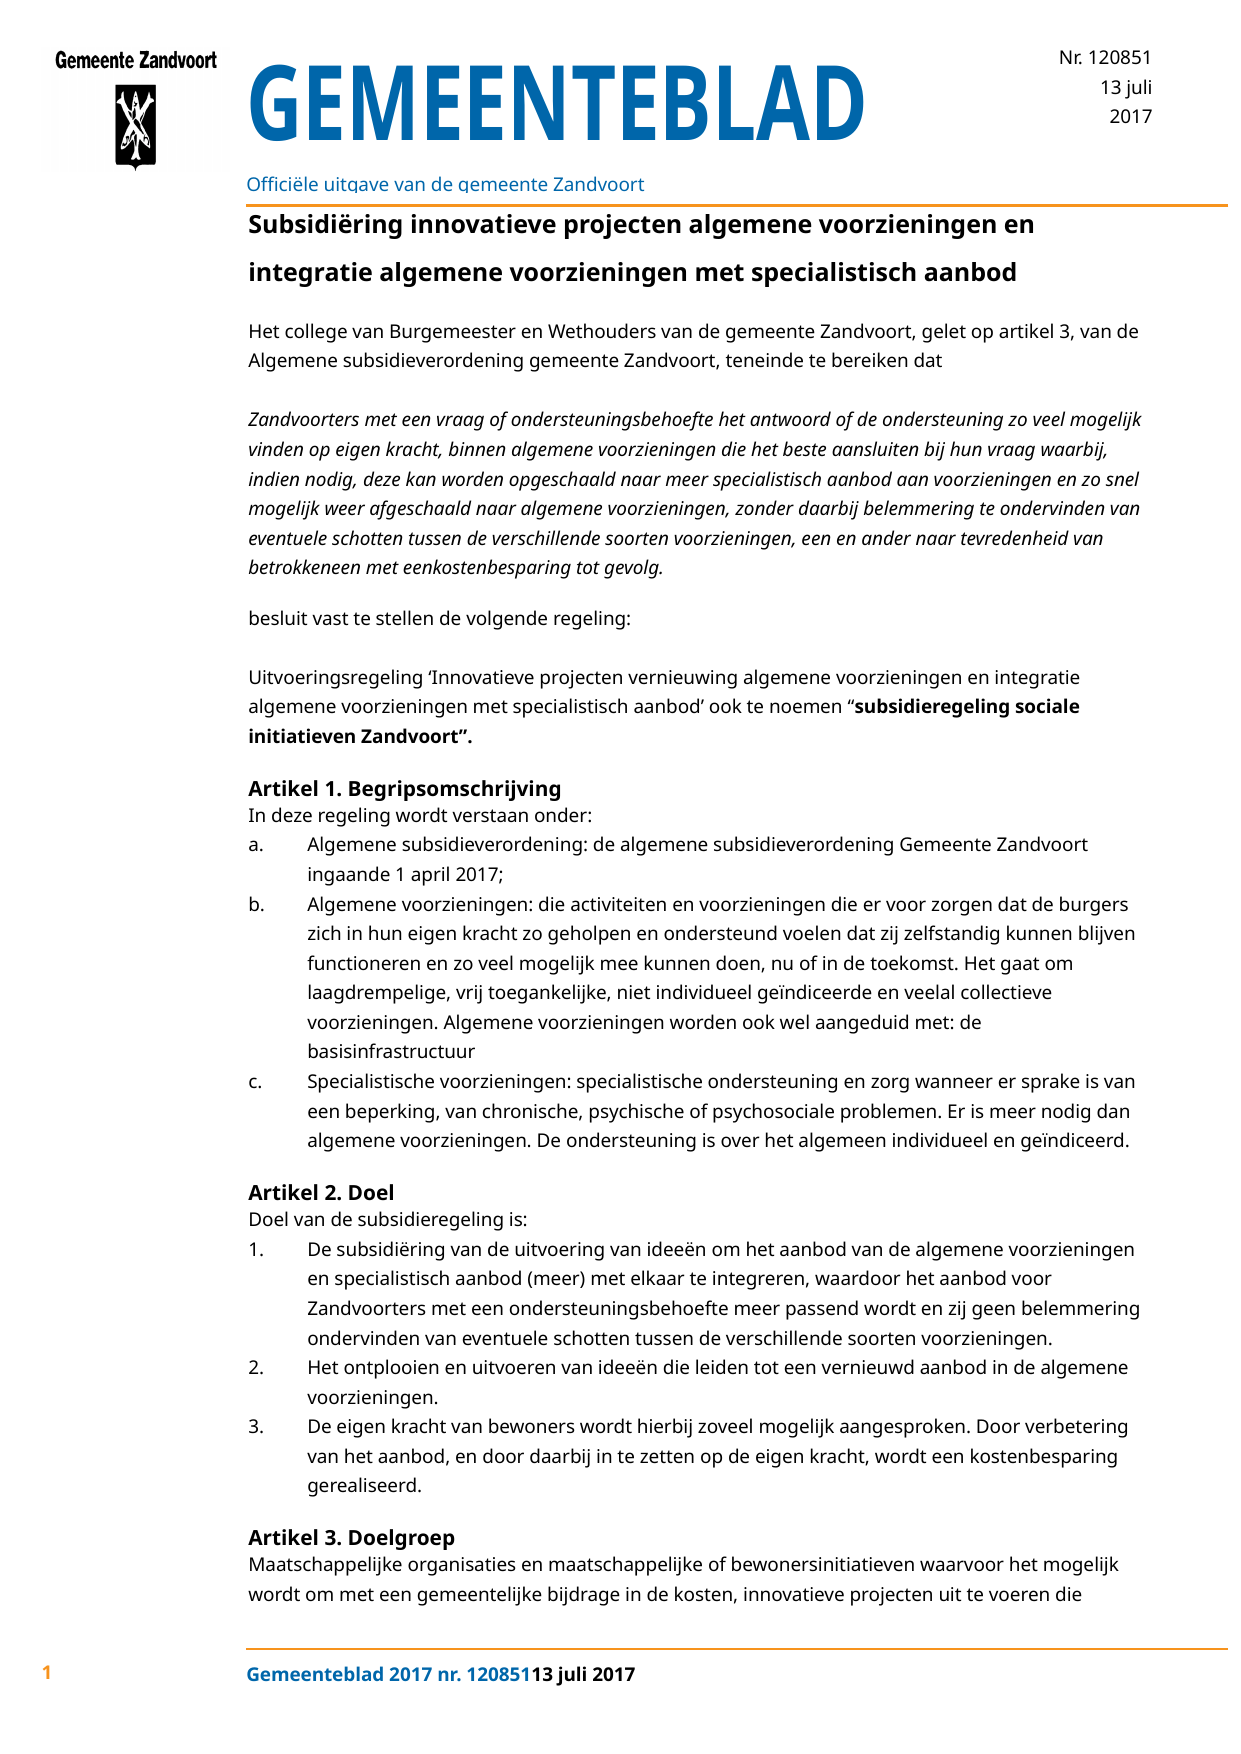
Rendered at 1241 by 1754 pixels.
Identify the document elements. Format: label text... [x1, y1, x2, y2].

text besluit vast te stellen de volgende regeling: [248, 605, 1152, 631]
list Algemene subsidieverordening: de algemene subsidieverordening Gemeente Zandvoort ingaande 1 april 2017; [248, 832, 1152, 887]
list Het ontplooien en uitvoeren van ideeën die leiden tot een vernieuwd aanbod in de algemene voorzieningen. [248, 1354, 1152, 1409]
text Subsidiëring innovatieve projecten algemene voorzieningen en integratie algemene voorzieningen met specialistisch aanbod [248, 207, 1152, 288]
text Zandvoorters met een vraag of ondersteuningsbehoefte het antwoord of de ondersteuning zo veel mogelijk vinden op eigen kracht, binnen algemene voorzieningen die het beste aansluiten bij hun vraag waarbij, indien nodig, deze kan worden opgeschaald naar meer specialistisch aanbod aan voorzieningen en zo snel mogelijk weer afgeschaald naar algemene voorzieningen, zonder daarbij belemmering te ondervinden van eventuele schotten tussen de verschillende soorten voorzieningen, een en ander naar tevredenheid van betrokkeneen met eenkostenbesparing tot gevolg. [248, 407, 1152, 580]
text Doel van de subsidieregeling is: [248, 1206, 1152, 1232]
picture [41, 47, 231, 172]
text Het college van Burgemeester en Wethouders van de gemeente Zandvoort, gelet op artikel 3, van de Algemene subsidieverordening gemeente Zandvoort, teneinde te bereiken dat [248, 318, 1152, 373]
list De eigen kracht van bewoners wordt hierbij zoveel mogelijk aangesproken. Door verbetering van het aanbod, en door daarbij in te zetten op de eigen kracht, wordt een kostenbesparing gerealiseerd. [248, 1413, 1152, 1498]
text In deze regeling wordt verstaan onder: [248, 802, 1152, 828]
text Artikel 1. Begripsomschrijving [248, 774, 1152, 802]
list Algemene voorzieningen: die activiteiten en voorzieningen die er voor zorgen dat de burgers zich in hun eigen kracht zo geholpen en ondersteund voelen dat zij zelfstandig kunnen blijven functioneren en zo veel mogelijk mee kunnen doen, nu of in de toekomst. Het gaat om laagdrempelige, vrij toegankelijke, niet individueel geïndiceerde en veelal collectieve voorzieningen. Algemene voorzieningen worden ook wel aangeduid met: de basisinfrastructuur [248, 891, 1152, 1064]
list Specialistische voorzieningen: specialistische ondersteuning en zorg wanneer er sprake is van een beperking, van chronische, psychische of psychosociale problemen. Er is meer nodig dan algemene voorzieningen. De ondersteuning is over het algemeen individueel en geïndiceerd. [248, 1068, 1152, 1153]
text Artikel 3. Doelgroep [248, 1523, 1152, 1551]
text Uitvoeringsregeling ‘Innovatieve projecten vernieuwing algemene voorzieningen en integratie algemene voorzieningen met specialistisch aanbod’ ook te noemen “subsidieregeling sociale initiatieven Zandvoort”. [248, 664, 1152, 749]
list De subsidiëring van de uitvoering van ideeën om het aanbod van de algemene voorzieningen en specialistisch aanbod (meer) met elkaar te integreren, waardoor het aanbod voor Zandvoorters met een ondersteuningsbehoefte meer passend wordt en zij geen belemmering ondervinden van eventuele schotten tussen de verschillende soorten voorzieningen. [248, 1236, 1152, 1350]
text Maatschappelijke organisaties en maatschappelijke of bewonersinitiatieven waarvoor het mogelijk wordt om met een gemeentelijke bijdrage in de kosten, innovatieve projecten uit te voeren die [248, 1551, 1152, 1607]
text Artikel 2. Doel [248, 1178, 1152, 1206]
